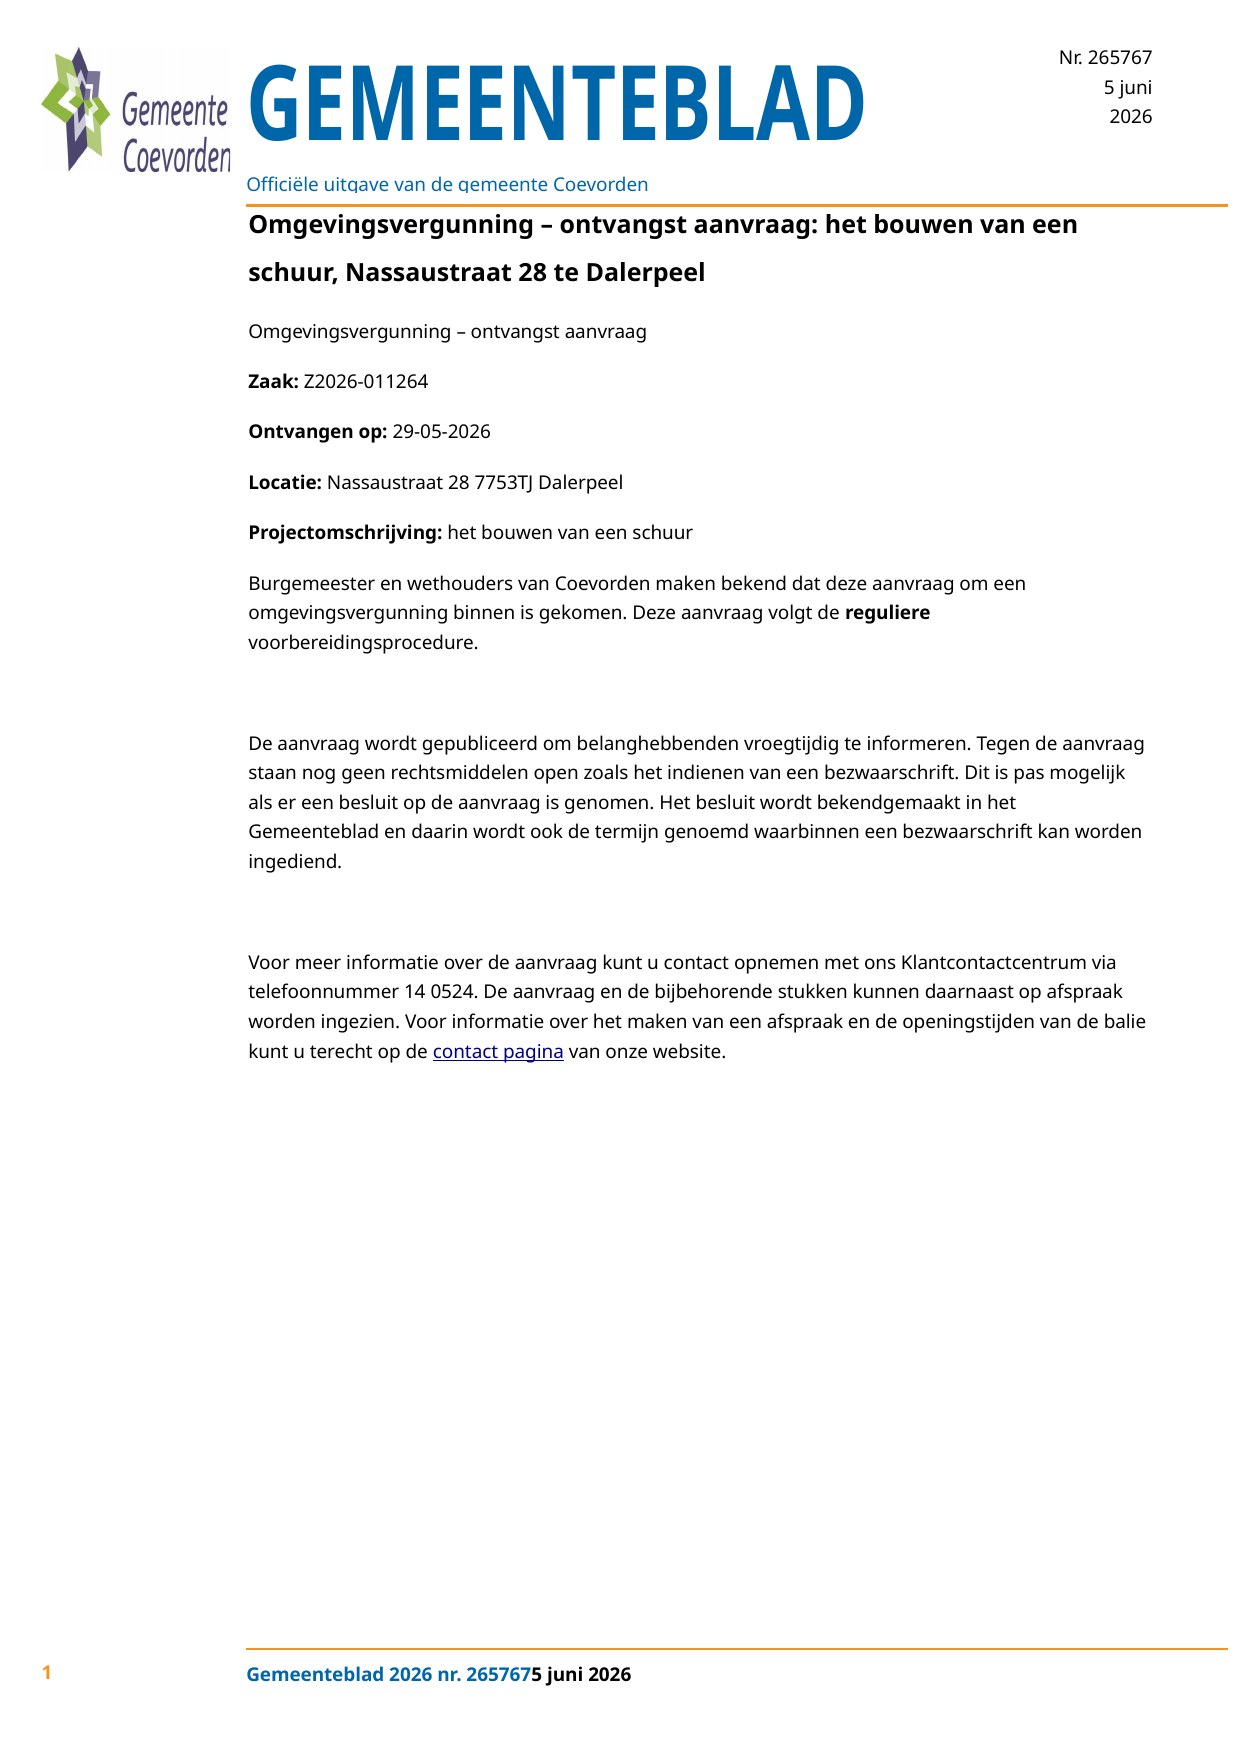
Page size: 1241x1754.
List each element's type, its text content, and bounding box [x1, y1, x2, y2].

picture [41, 47, 231, 172]
text Voor meer informatie over de aanvraag kunt u contact opnemen met ons Klantcontactcentrum via telefoonnummer 14 0524. De aanvraag en de bijbehorende stukken kunnen daarnaast op afspraak worden ingezien. Voor informatie over het maken van een afspraak en de openingstijden van de balie kunt u terecht op de contact pagina van onze website. [248, 949, 1152, 1064]
text Locatie: Nassaustraat 28 7753TJ Dalerpeel [248, 469, 1152, 495]
text Projectomschrijving: het bouwen van een schuur [248, 519, 1152, 545]
text Zaak: Z2026-011264 [248, 368, 1152, 394]
text Ontvangen op: 29-05-2026 [248, 419, 1152, 444]
text Burgemeester en wethouders van Coevorden maken bekend dat deze aanvraag om een omgevingsvergunning binnen is gekomen. Deze aanvraag volgt de reguliere voorbereidingsprocedure. [248, 570, 1152, 655]
text Omgevingsvergunning – ontvangst aanvraag: het bouwen van een schuur, Nassaustraat 28 te Dalerpeel [248, 207, 1152, 288]
text De aanvraag wordt gepubliceerd om belanghebbenden vroegtijdig te informeren. Tegen de aanvraag staan nog geen rechtsmiddelen open zoals het indienen van een bezwaarschrift. Dit is pas mogelijk als er een besluit op de aanvraag is genomen. Het besluit wordt bekendgemaakt in het Gemeenteblad en daarin wordt ook de termijn genoemd waarbinnen een bezwaarschrift kan worden ingediend. [248, 730, 1152, 874]
text Omgevingsvergunning – ontvangst aanvraag [248, 318, 1152, 344]
